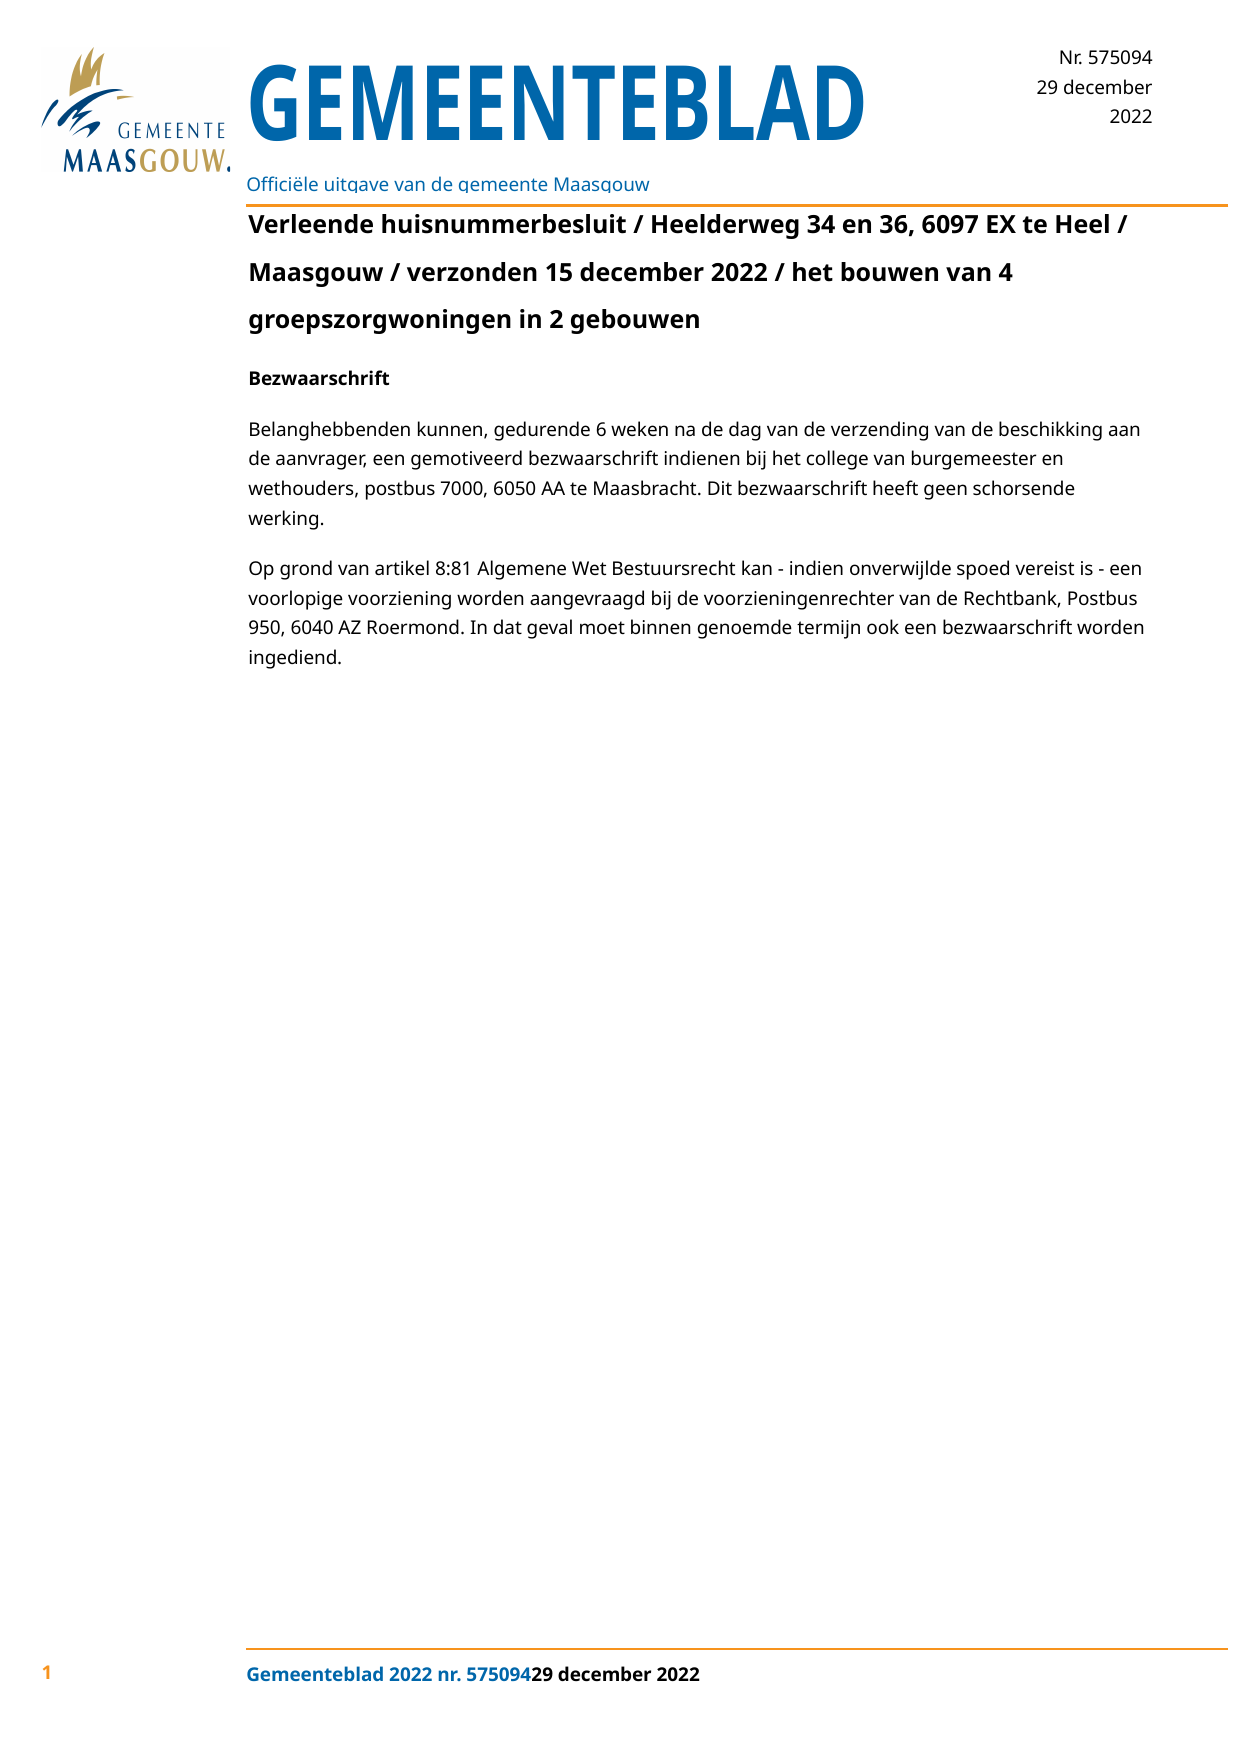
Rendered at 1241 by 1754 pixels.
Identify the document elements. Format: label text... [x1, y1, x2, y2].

text Op grond van artikel 8:81 Algemene Wet Bestuursrecht kan - indien onverwijlde spoed vereist is - een voorlopige voorziening worden aangevraagd bij de voorzieningenrechter van de Rechtbank, Postbus 950, 6040 AZ Roermond. In dat geval moet binnen genoemde termijn ook een bezwaarschrift worden ingediend. [248, 555, 1152, 669]
picture [41, 47, 231, 172]
text Verleende huisnummerbesluit / Heelderweg 34 en 36, 6097 EX te Heel / Maasgouw / verzonden 15 december 2022 / het bouwen van 4 groepszorgwoningen in 2 gebouwen [248, 207, 1152, 336]
text Bezwaarschrift [248, 366, 1152, 391]
text Belanghebbenden kunnen, gedurende 6 weken na de dag van de verzending van de beschikking aan de aanvrager, een gemotiveerd bezwaarschrift indienen bij het college van burgemeester en wethouders, postbus 7000, 6050 AA te Maasbracht. Dit bezwaarschrift heeft geen schorsende werking. [248, 416, 1152, 530]
